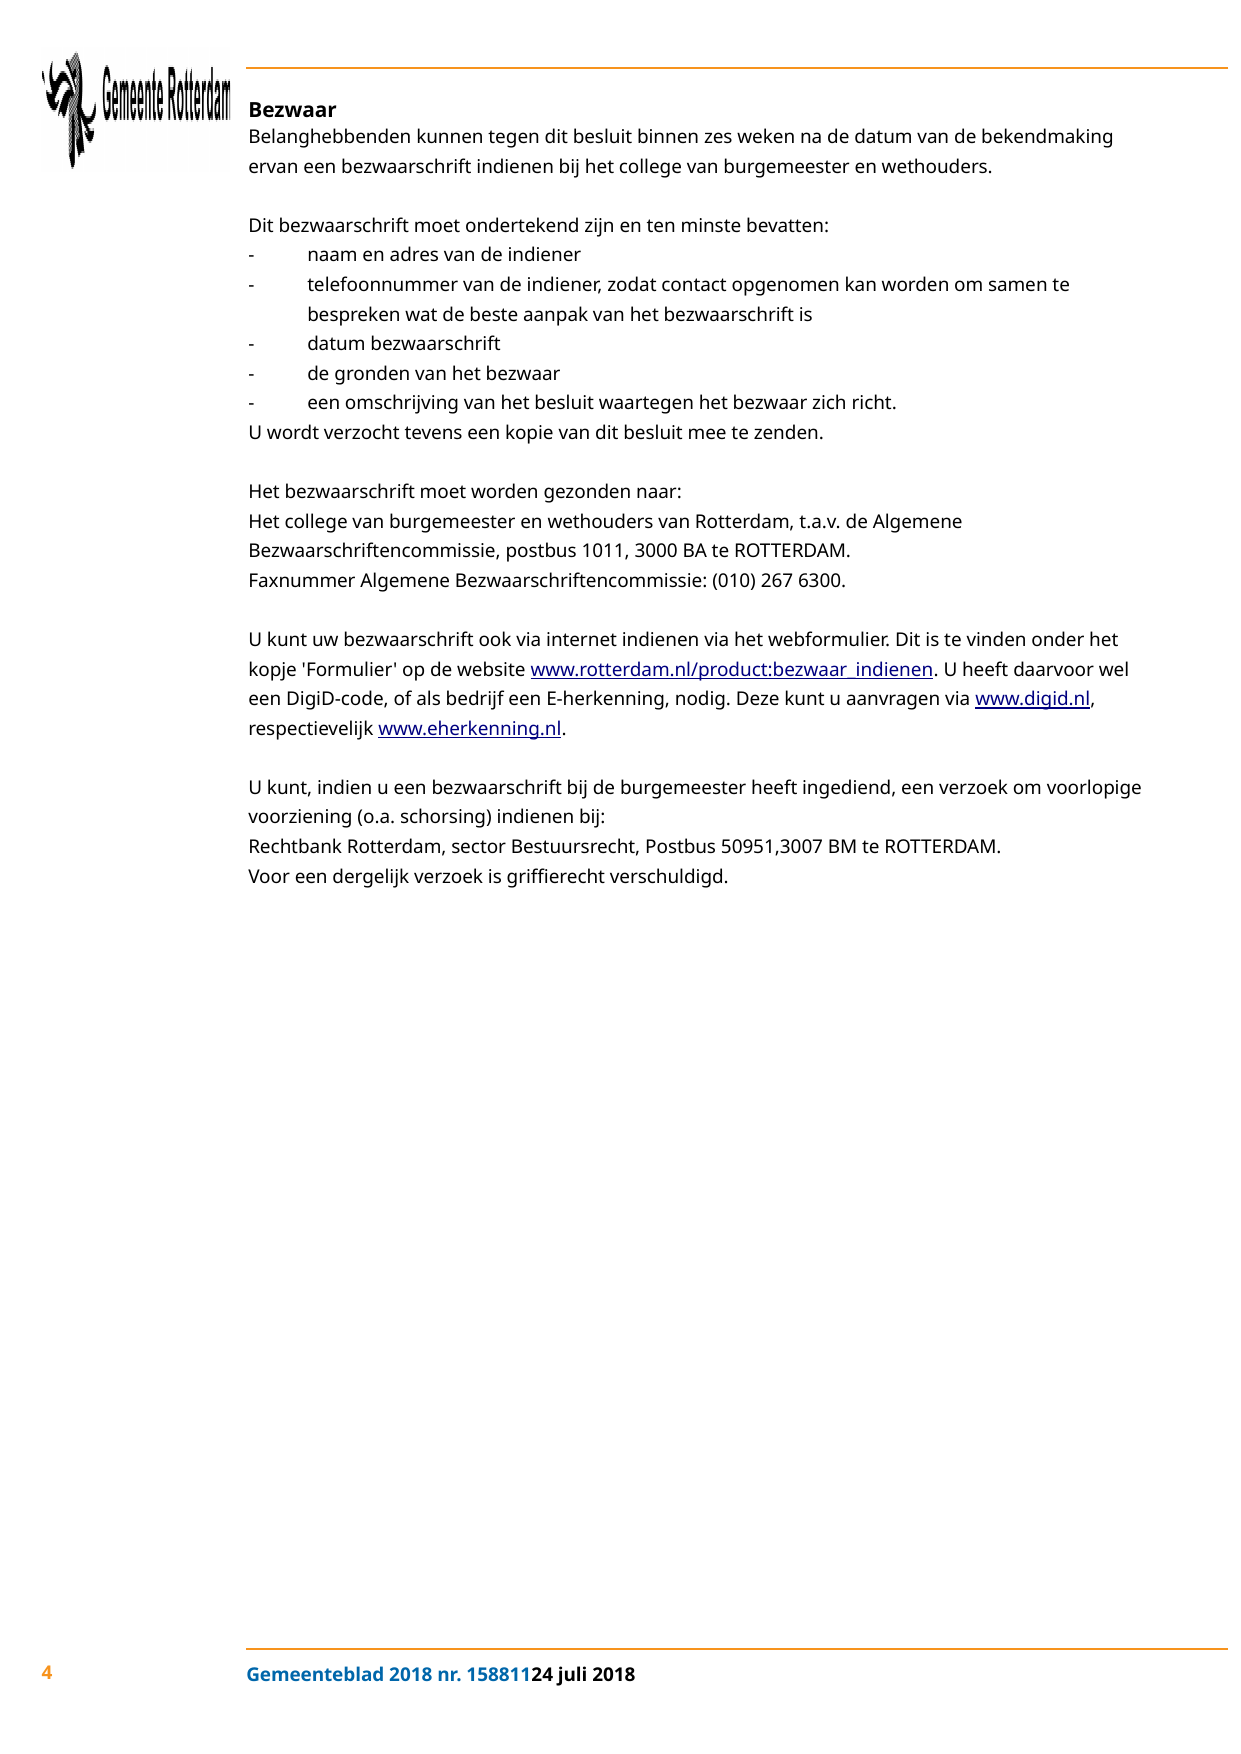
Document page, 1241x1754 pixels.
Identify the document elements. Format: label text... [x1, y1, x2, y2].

text Dit bezwaarschrift moet ondertekend zijn en ten minste bevatten: [248, 212, 1152, 238]
text Belanghebbenden kunnen tegen dit besluit binnen zes weken na de datum van de bekendmaking ervan een bezwaarschrift indienen bij het college van burgemeester en wethouders. [248, 123, 1152, 179]
text Rechtbank Rotterdam, sector Bestuursrecht, Postbus 50951,3007 BM te ROTTERDAM. [248, 833, 1152, 859]
picture [41, 47, 231, 172]
list een omschrijving van het besluit waartegen het bezwaar zich richt. [248, 389, 1152, 415]
text U wordt verzocht tevens een kopie van dit besluit mee te zenden. [248, 419, 1152, 445]
text Het bezwaarschrift moet worden gezonden naar: [248, 478, 1152, 504]
text U kunt, indien u een bezwaarschrift bij de burgemeester heeft ingediend, een verzoek om voorlopige voorziening (o.a. schorsing) indienen bij: [248, 774, 1152, 829]
text U kunt uw bezwaarschrift ook via internet indienen via het webformulier. Dit is te vinden onder het kopje 'Formulier' op de website www.rotterdam.nl/product:bezwaar_indienen. U heeft daarvoor wel een DigiD-code, of als bedrijf een E-herkenning, nodig. Deze kunt u aanvragen via www.digid.nl, respectievelijk www.eherkenning.nl. [248, 626, 1152, 741]
list de gronden van het bezwaar [248, 360, 1152, 386]
list naam en adres van de indiener [248, 242, 1152, 267]
text Voor een dergelijk verzoek is griffierecht verschuldigd. [248, 863, 1152, 889]
text Het college van burgemeester en wethouders van Rotterdam, t.a.v. de Algemene Bezwaarschriftencommissie, postbus 1011, 3000 BA te ROTTERDAM. [248, 508, 1152, 563]
text Bezwaar [248, 95, 1152, 123]
list datum bezwaarschrift [248, 330, 1152, 356]
list telefoonnummer van de indiener, zodat contact opgenomen kan worden om samen te bespreken wat de beste aanpak van het bezwaarschrift is [248, 271, 1152, 327]
text Faxnummer Algemene Bezwaarschriftencommissie: (010) 267 6300. [248, 567, 1152, 593]
